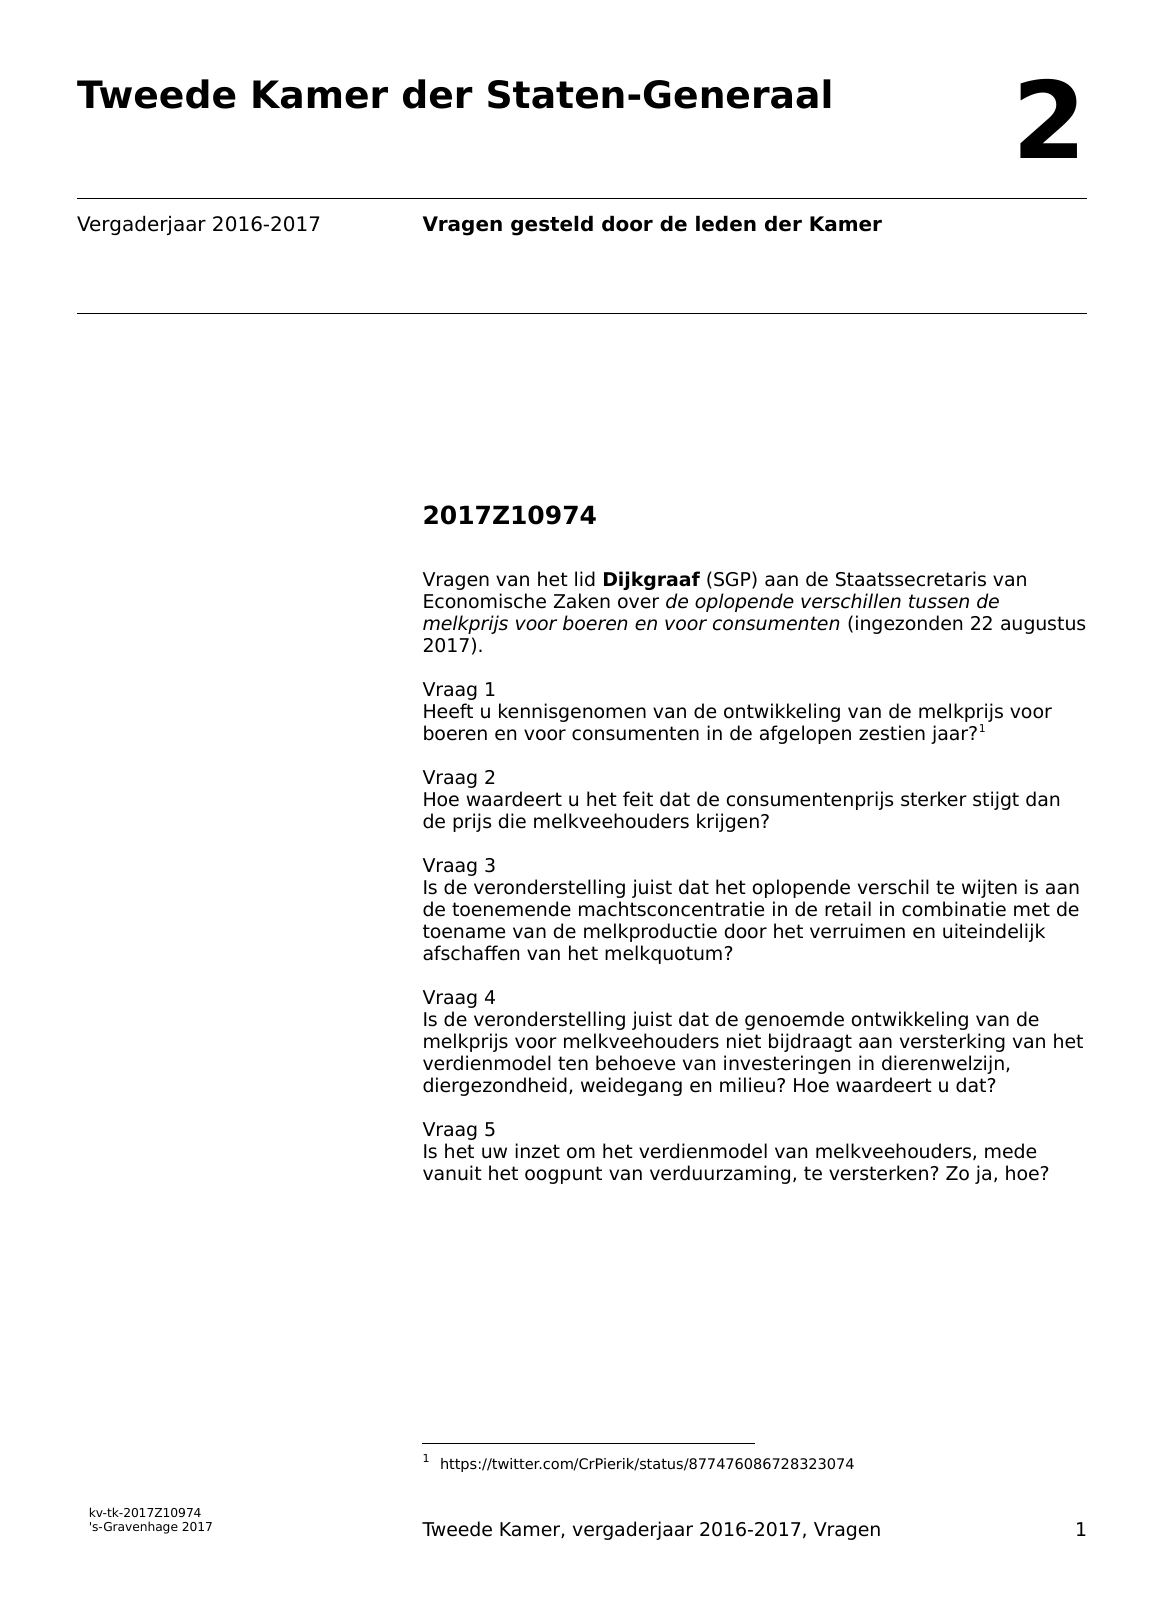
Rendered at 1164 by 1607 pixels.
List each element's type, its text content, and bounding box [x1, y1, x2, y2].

text Vraag 3 [422, 855, 1087, 877]
text Vraag 1 [422, 679, 1087, 701]
text Is de veronderstelling juist dat de genoemde ontwikkeling van de melkprijs voor melkveehouders niet bijdraagt aan versterking van het verdienmodel ten behoeve van investeringen in dierenwelzijn, diergezondheid, weidegang en milieu? Hoe waardeert u dat? [422, 1009, 1087, 1097]
text 's-Gravenhage 2017 [88, 1520, 323, 1534]
text Hoe waardeert u het feit dat de consumentenprijs sterker stijgt dan de prijs die melkveehouders krijgen? [422, 789, 1087, 833]
text Is de veronderstelling juist dat het oplopende verschil te wijten is aan de toenemende machtsconcentratie in de retail in combinatie met de toename van de melkproductie door het verruimen en uiteindelijk afschaffen van het melkquotum? [422, 877, 1087, 965]
table_header 2 [886, 59, 1087, 198]
text Vraag 2 [422, 767, 1087, 789]
text kv-tk-2017Z10974 [88, 1506, 323, 1520]
text Vraag 5 [422, 1119, 1087, 1141]
text Vragen van het lid Dijkgraaf (SGP) aan de Staatssecretaris van Economische Zaken over de oplopende verschillen tussen de melkprijs voor boeren en voor consumenten (ingezonden 22 augustus 2017). [422, 569, 1087, 657]
table_cell Vragen gesteld door de leden der Kamer [422, 199, 1087, 313]
table_cell Vergaderjaar 2016-2017 [77, 199, 422, 313]
text https://twitter.com/CrPierik/status/877476086728323074 [422, 1452, 1087, 1474]
text Vraag 4 [422, 987, 1087, 1009]
text Heeft u kennisgenomen van de ontwikkeling van de melkprijs voor boeren en voor consumenten in de afgelopen zestien jaar? [422, 701, 1087, 745]
text Is het uw inzet om het verdienmodel van melkveehouders, mede vanuit het oogpunt van verduurzaming, te versterken? Zo ja, hoe? [422, 1141, 1087, 1185]
table_header Tweede Kamer der Staten-Generaal [77, 59, 886, 198]
text 2017Z10974 [422, 501, 1087, 531]
